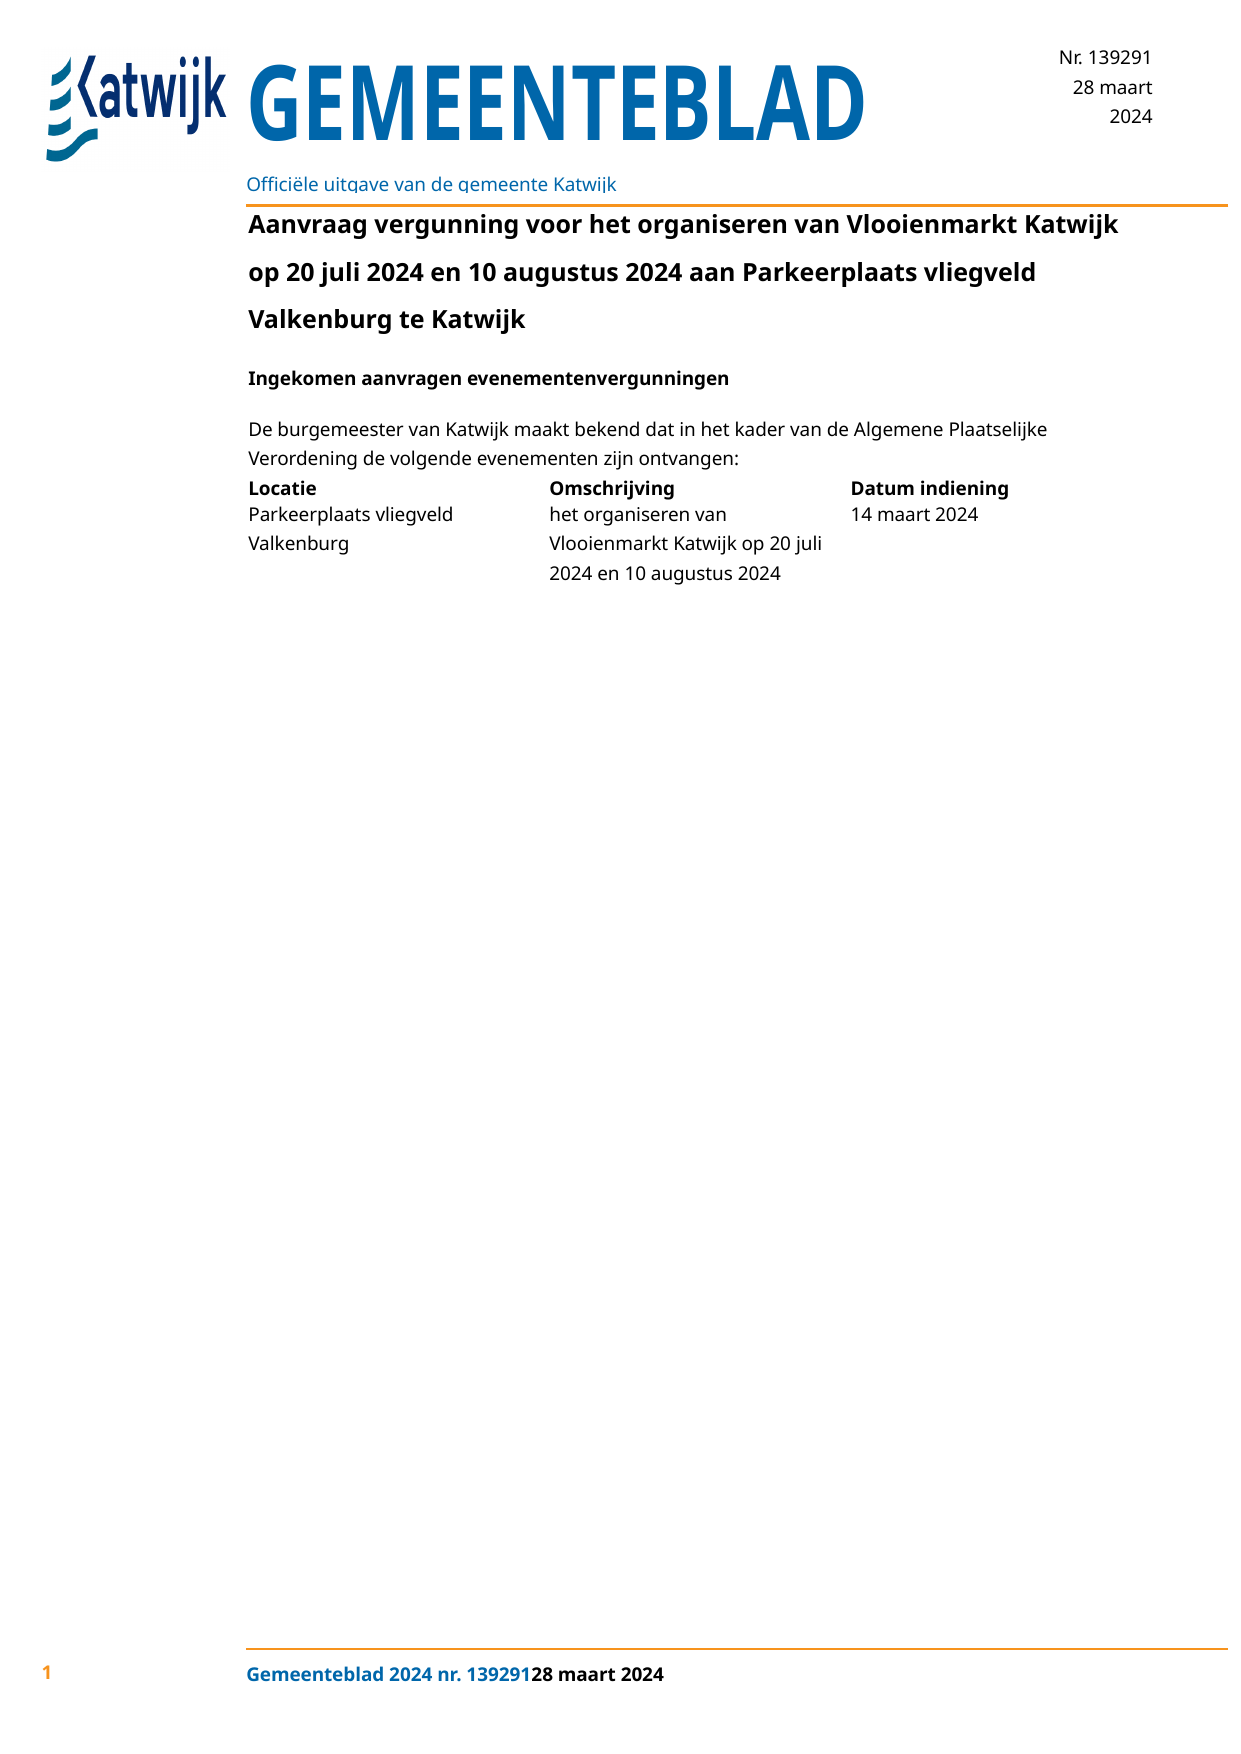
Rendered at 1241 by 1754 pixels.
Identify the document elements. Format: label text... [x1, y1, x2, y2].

table_cell het organiseren van Vlooienmarkt Katwijk op 20 juli 2024 en 10 augustus 2024 [549, 501, 850, 586]
text De burgemeester van Katwijk maakt bekend dat in het kader van de Algemene Plaatselijke Verordening de volgende evenementen zijn ontvangen: [248, 416, 1152, 471]
table_cell 14 maart 2024 [850, 501, 1152, 586]
text Ingekomen aanvragen evenementenvergunningen [248, 366, 1152, 391]
table_header Datum indiening [850, 475, 1152, 501]
table_header Locatie [248, 475, 549, 501]
table_header Omschrijving [549, 475, 850, 501]
table_cell Parkeerplaats vliegveld Valkenburg [248, 501, 549, 586]
text Aanvraag vergunning voor het organiseren van Vlooienmarkt Katwijk op 20 juli 2024 en 10 augustus 2024 aan Parkeerplaats vliegveld Valkenburg te Katwijk [248, 207, 1152, 336]
picture [41, 47, 231, 172]
